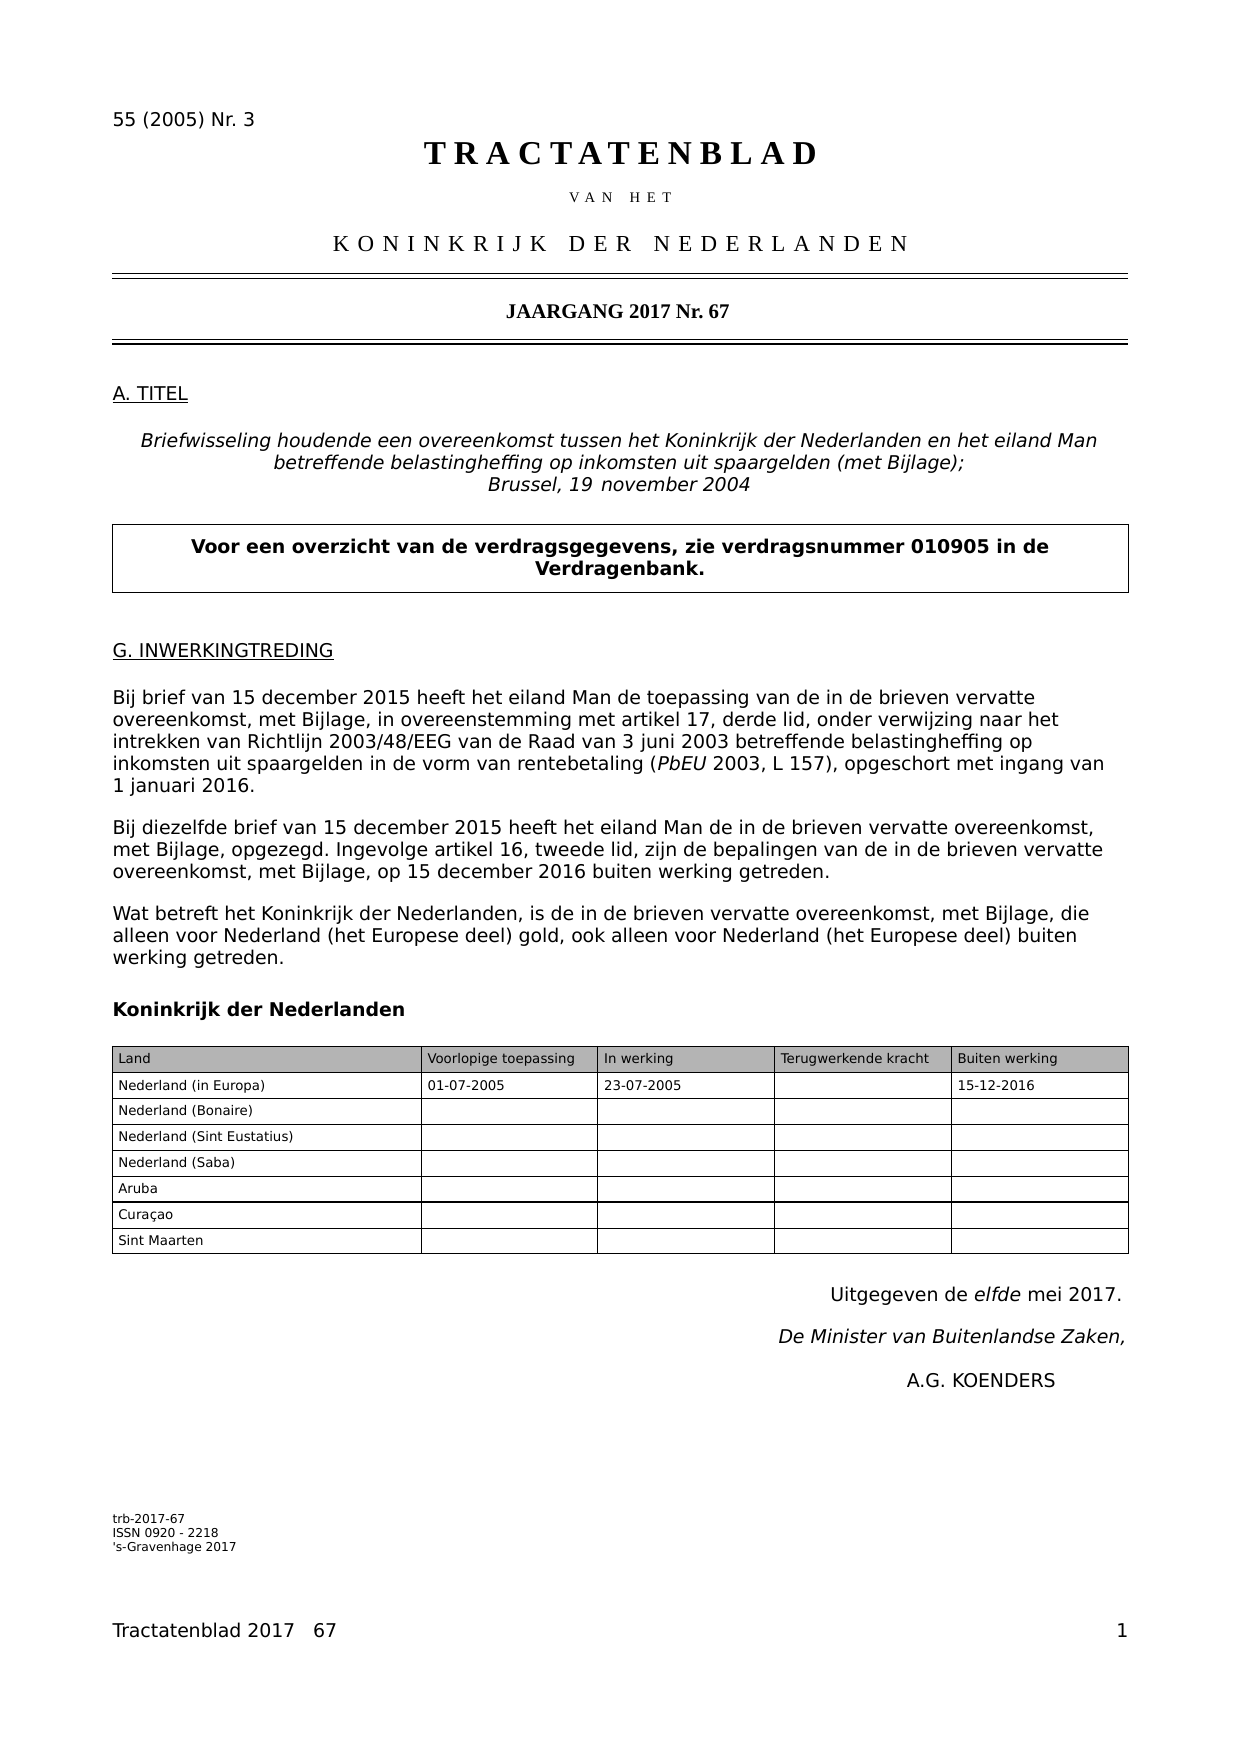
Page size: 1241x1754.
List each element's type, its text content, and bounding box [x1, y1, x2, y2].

table_cell Sint Maarten [113, 1229, 421, 1253]
table_cell [952, 1099, 1128, 1124]
table_cell Curaçao [113, 1203, 421, 1227]
table_cell [422, 1151, 597, 1176]
table_cell [775, 1151, 951, 1176]
table_cell Nederland (Bonaire) [113, 1099, 421, 1124]
text De Minister van Buitenlandse Zaken, A.G. KOENDERS [112, 1326, 1128, 1392]
table_cell [422, 1125, 597, 1149]
table_cell [775, 1125, 951, 1149]
table_cell [775, 1229, 951, 1253]
text 's-Gravenhage 2017 [112, 1540, 346, 1554]
subtitle Koninkrijk der Nederlanden [112, 999, 1128, 1021]
text Brussel, 19 november 2004 [112, 474, 1128, 496]
text Uitgegeven de elfde mei 2017. [112, 1284, 1128, 1306]
subtitle G. INWERKINGTREDING [112, 640, 1128, 662]
table_cell Nederland (in Europa) [113, 1073, 421, 1098]
table_cell [598, 1177, 774, 1201]
text TRACTATENBLAD [112, 133, 1128, 172]
table_cell [775, 1177, 951, 1201]
table_cell [598, 1125, 774, 1149]
text KONINKRIJK DER NEDERLANDEN [112, 229, 1128, 256]
table_header Voorlopige toepassing [422, 1047, 597, 1072]
table_cell [952, 1229, 1128, 1253]
table_cell Aruba [113, 1177, 421, 1201]
table_cell [422, 1229, 597, 1253]
text JAARGANG 2017 Nr. 67 [112, 299, 1128, 323]
table_cell [775, 1099, 951, 1124]
table_cell [775, 1073, 951, 1098]
table_cell [952, 1203, 1128, 1227]
table_cell Nederland (Sint Eustatius) [113, 1125, 421, 1149]
table_cell [422, 1099, 597, 1124]
table_cell [952, 1125, 1128, 1149]
table_cell [598, 1151, 774, 1176]
text Briefwisseling houdende een overeenkomst tussen het Koninkrijk der Nederlanden en het eiland Man betreffende belastingheffing op inkomsten uit spaargelden (met Bijlage); [112, 430, 1128, 474]
text VAN HET [112, 189, 1128, 206]
table_cell 01-07-2005 [422, 1073, 597, 1098]
text trb-2017-67 [112, 1512, 346, 1526]
table_cell 23-07-2005 [598, 1073, 774, 1098]
table_header In werking [598, 1047, 774, 1072]
table_cell Nederland (Saba) [113, 1151, 421, 1176]
table_cell [598, 1229, 774, 1253]
table_header Land [113, 1047, 421, 1072]
table_cell [598, 1099, 774, 1124]
table_cell [952, 1177, 1128, 1201]
table_cell [598, 1203, 774, 1227]
table_header Terugwerkende kracht [775, 1047, 951, 1072]
table_cell [422, 1203, 597, 1227]
text ISSN 0920 - 2218 [112, 1526, 346, 1540]
table_cell [952, 1151, 1128, 1176]
subtitle A. TITEL [112, 383, 1128, 405]
table_cell [422, 1177, 597, 1201]
text 55 (2005) Nr. 3 [112, 109, 1128, 131]
text Bij brief van 15 december 2015 heeft het eiland Man de toepassing van de in de brieven vervatte overeenkomst, met Bijlage, in overeenstemming met artikel 17, derde lid, onder verwijzing naar het intrekken van Richtlijn 2003/48/EEG van de Raad van 3 juni 2003 betreffende belastingheffing op inkomsten uit spaargelden in de vorm van rentebetaling (PbEU 2003, L 157), opgeschort met ingang van 1 januari 2016. [112, 687, 1128, 797]
text Bij diezelfde brief van 15 december 2015 heeft het eiland Man de in de brieven vervatte overeenkomst, met Bijlage, opgezegd. Ingevolge artikel 16, tweede lid, zijn de bepalingen van de in de brieven vervatte overeenkomst, met Bijlage, op 15 december 2016 buiten werking getreden. [112, 817, 1128, 883]
table_cell 15-12-2016 [952, 1073, 1128, 1098]
table_cell [775, 1203, 951, 1227]
text Wat betreft het Koninkrijk der Nederlanden, is de in de brieven vervatte overeenkomst, met Bijlage, die alleen voor Nederland (het Europese deel) gold, ook alleen voor Nederland (het Europese deel) buiten werking getreden. [112, 903, 1128, 969]
table_header Buiten werking [952, 1047, 1128, 1072]
